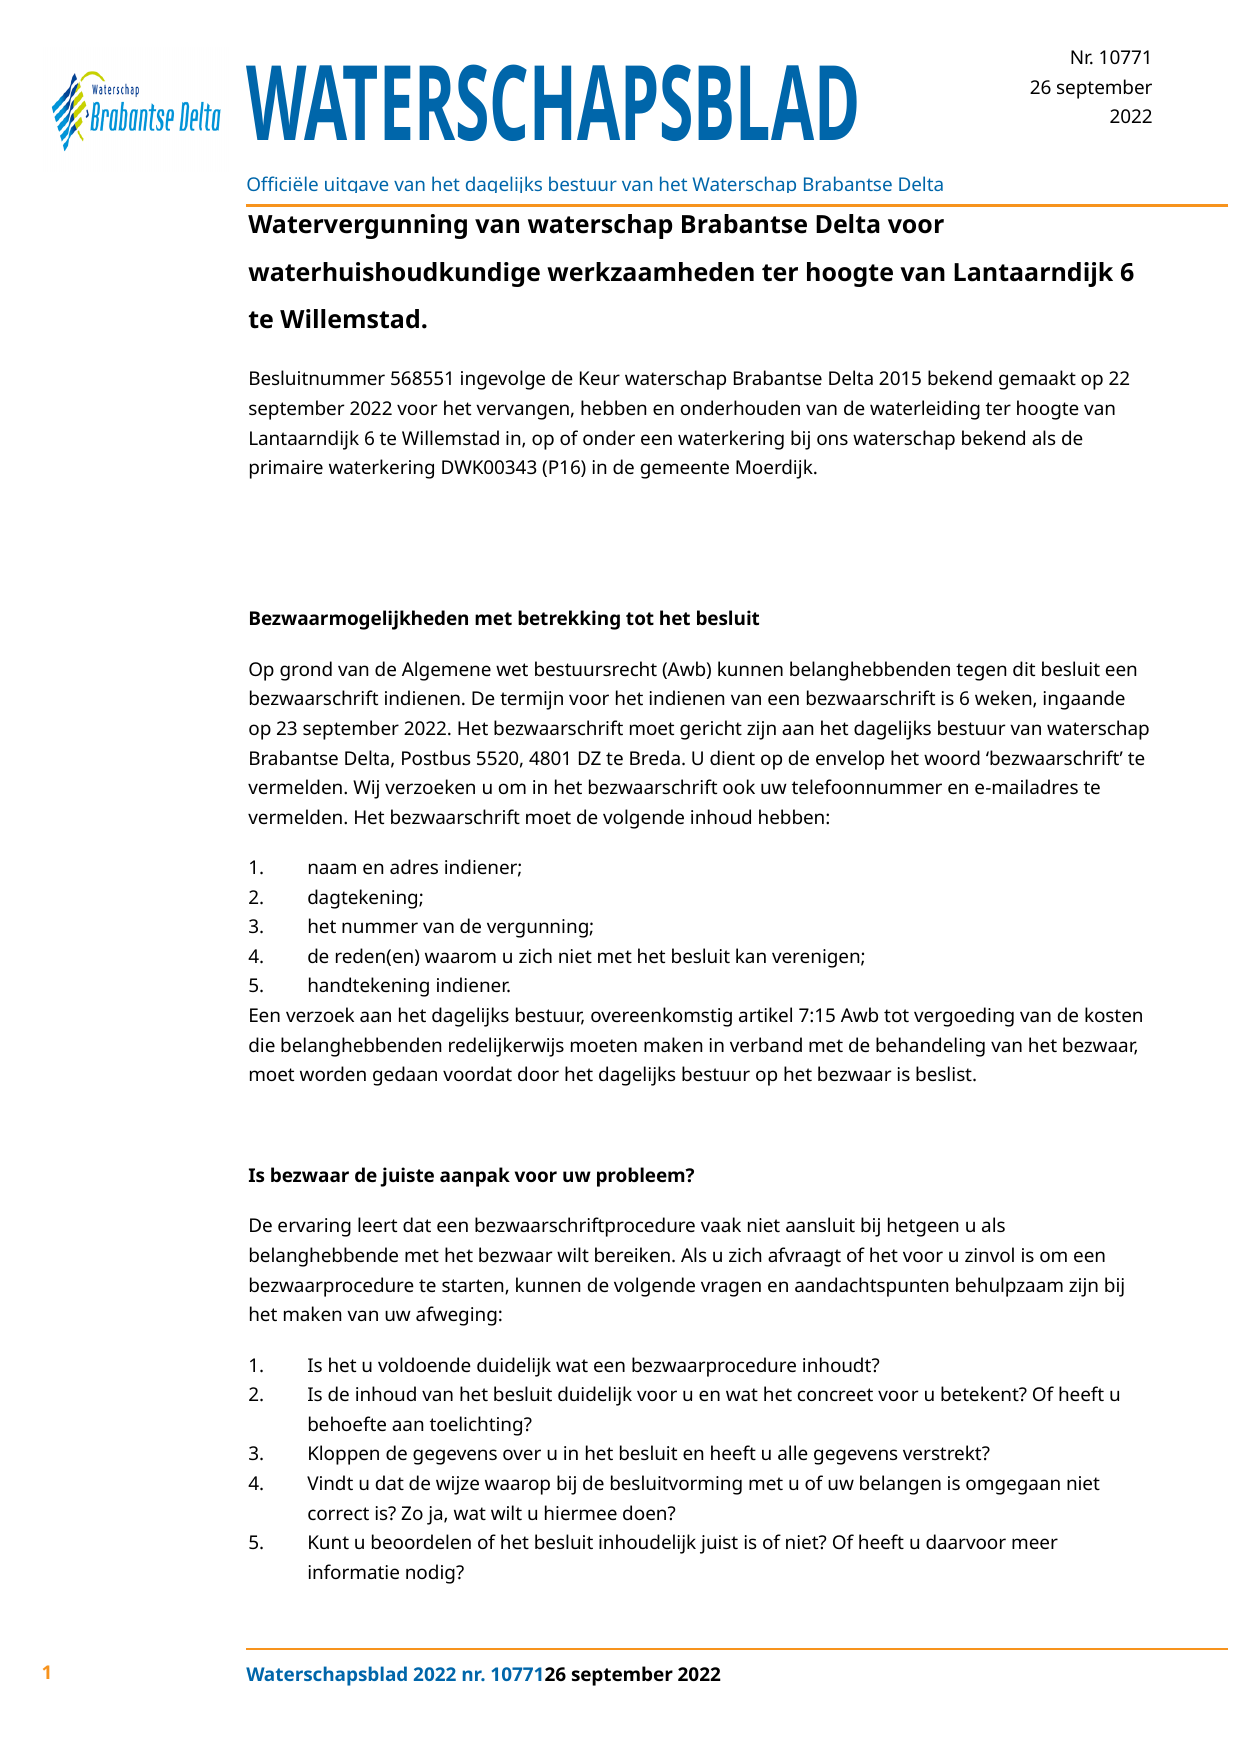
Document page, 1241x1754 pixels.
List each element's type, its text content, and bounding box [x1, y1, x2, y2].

text Een verzoek aan het dagelijks bestuur, overeenkomstig artikel 7:15 Awb tot vergoeding van de kosten die belanghebbenden redelijkerwijs moeten maken in verband met de behandeling van het bezwaar, moet worden gedaan voordat door het dagelijks bestuur op het bezwaar is beslist. [248, 1002, 1152, 1087]
text Is bezwaar de juiste aanpak voor uw probleem? [248, 1162, 1152, 1188]
text Bezwaarmogelijkheden met betrekking tot het besluit [248, 606, 1152, 631]
list handtekening indiener. [248, 973, 1152, 998]
text Watervergunning van waterschap Brabantse Delta voor waterhuishoudkundige werkzaamheden ter hoogte van Lantaarndijk 6 te Willemstad. [248, 207, 1152, 336]
text Besluitnummer 568551 ingevolge de Keur waterschap Brabantse Delta 2015 bekend gemaakt op 22 september 2022 voor het vervangen, hebben en onderhouden van de waterleiding ter hoogte van Lantaarndijk 6 te Willemstad in, op of onder een waterkering bij ons waterschap bekend als de primaire waterkering DWK00343 (P16) in de gemeente Moerdijk. [248, 366, 1152, 480]
list dagtekening; [248, 884, 1152, 909]
list het nummer van de vergunning; [248, 913, 1152, 939]
picture [41, 47, 231, 172]
text Op grond van de Algemene wet bestuursrecht (Awb) kunnen belanghebbenden tegen dit besluit een bezwaarschrift indienen. De termijn voor het indienen van een bezwaarschrift is 6 weken, ingaande op 23 september 2022. Het bezwaarschrift moet gericht zijn aan het dagelijks bestuur van waterschap Brabantse Delta, Postbus 5520, 4801 DZ te Breda. U dient op de envelop het woord ‘bezwaarschrift’ te vermelden. Wij verzoeken u om in het bezwaarschrift ook uw telefoonnummer en e‑mailadres te vermelden. Het bezwaarschrift moet de volgende inhoud hebben: [248, 656, 1152, 829]
list Vindt u dat de wijze waarop bij de besluitvorming met u of uw belangen is omgegaan niet correct is? Zo ja, wat wilt u hiermee doen? [248, 1470, 1152, 1525]
list naam en adres indiener; [248, 854, 1152, 880]
text De ervaring leert dat een bezwaarschriftprocedure vaak niet aansluit bij hetgeen u als belanghebbende met het bezwaar wilt bereiken. Als u zich afvraagt of het voor u zinvol is om een bezwaarprocedure te starten, kunnen de volgende vragen en aandachtspunten behulpzaam zijn bij het maken van uw afweging: [248, 1213, 1152, 1327]
list Kunt u beoordelen of het besluit inhoudelijk juist is of niet? Of heeft u daarvoor meer informatie nodig? [248, 1529, 1152, 1584]
list Is het u voldoende duidelijk wat een bezwaarprocedure inhoudt? [248, 1352, 1152, 1377]
list Kloppen de gegevens over u in het besluit en heeft u alle gegevens verstrekt? [248, 1441, 1152, 1466]
list de reden(en) waarom u zich niet met het besluit kan verenigen; [248, 943, 1152, 969]
list Is de inhoud van het besluit duidelijk voor u en wat het concreet voor u betekent? Of heeft u behoefte aan toelichting? [248, 1381, 1152, 1437]
